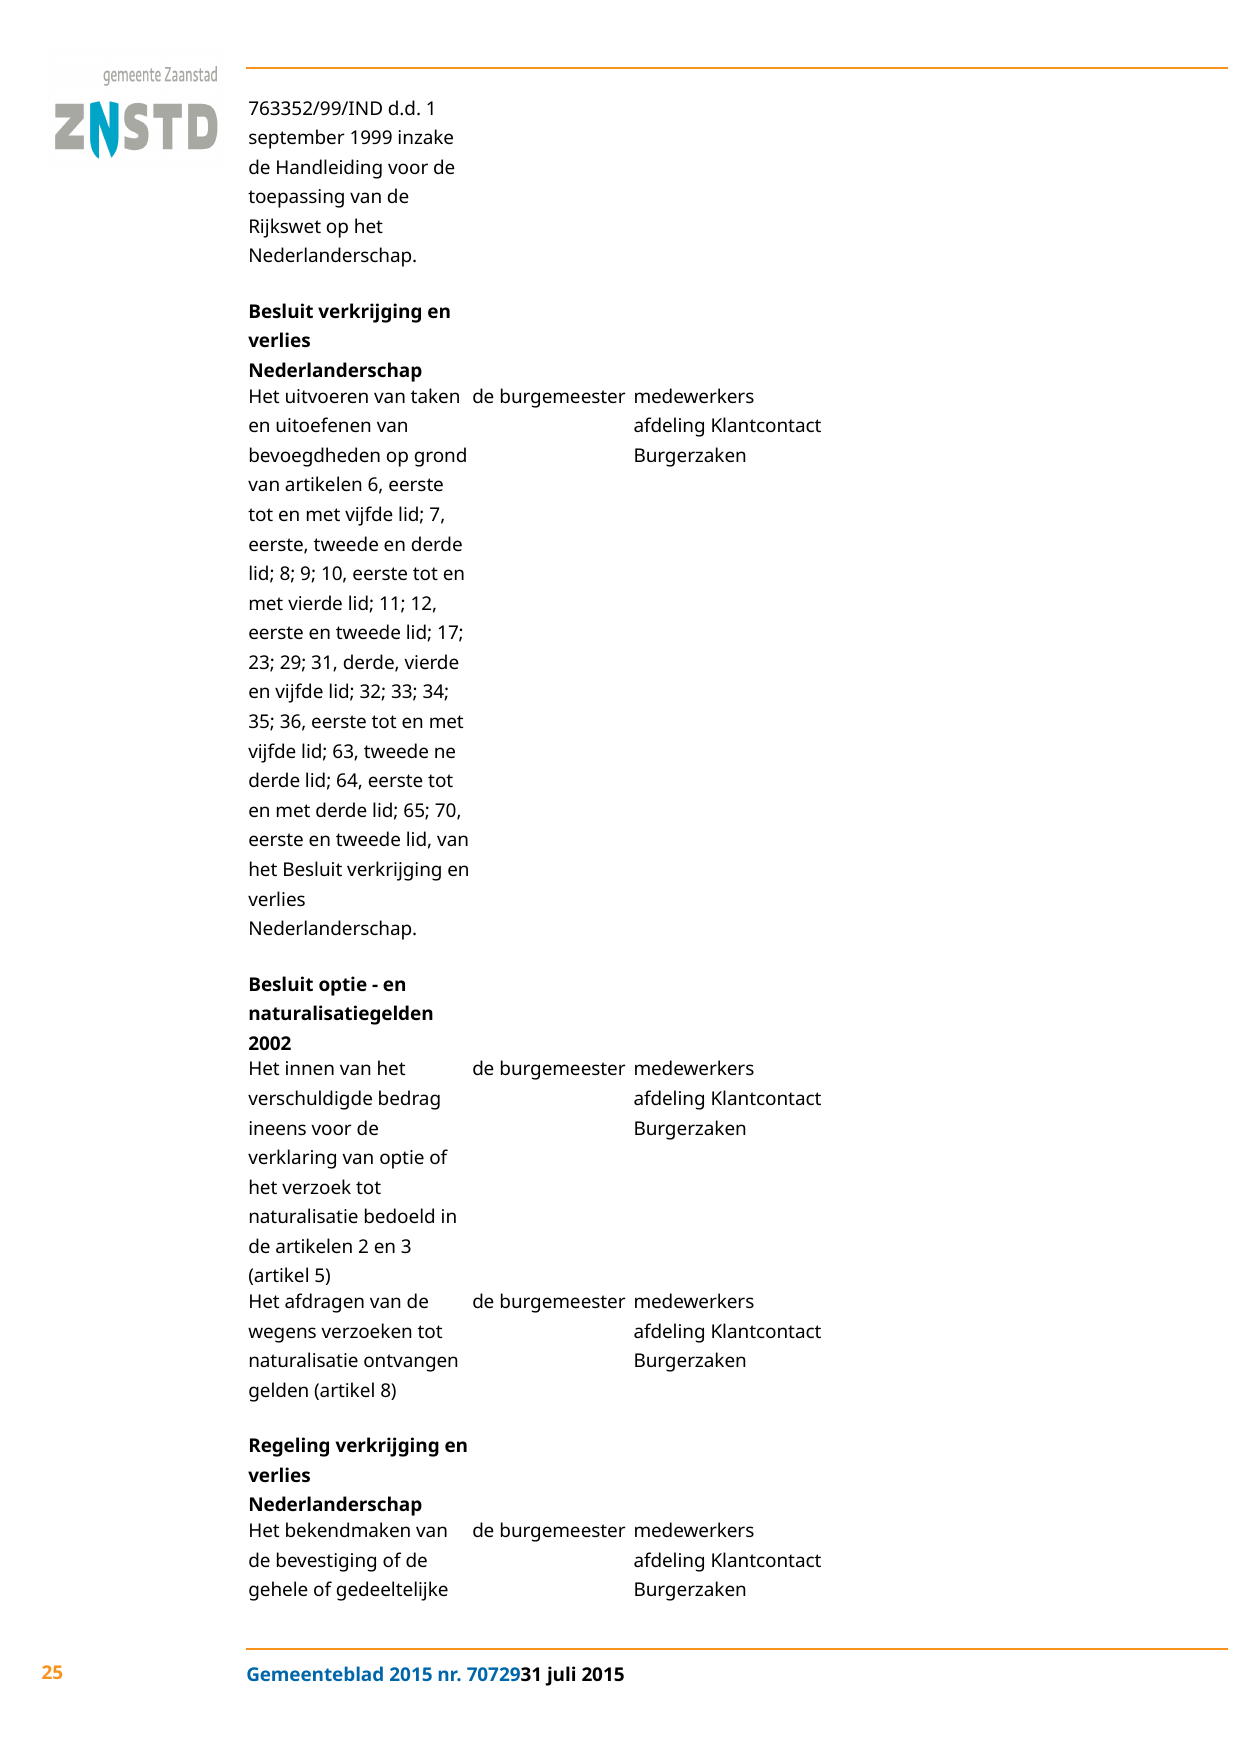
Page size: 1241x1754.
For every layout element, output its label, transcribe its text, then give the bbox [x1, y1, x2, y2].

table_cell [472, 269, 633, 383]
table_cell medewerkers afdeling Klantcontact Burgerzaken [633, 1056, 829, 1288]
table_cell [633, 1403, 829, 1517]
table_cell de burgemeester [472, 1056, 633, 1288]
picture [41, 47, 231, 172]
table_cell medewerkers afdeling Klantcontact Burgerzaken [633, 1289, 829, 1403]
table_cell medewerkers afdeling Klantcontact Burgerzaken [633, 383, 829, 941]
table_cell medewerkers afdeling Klantcontact Burgerzaken [633, 1518, 829, 1602]
table_cell Regeling verkrijging en verlies Nederlanderschap [248, 1403, 472, 1517]
table_cell Besluit optie - en naturalisatiegelden 2002 [248, 941, 472, 1056]
table_cell Het bekendmaken van de bevestiging of de gehele of gedeeltelijke [248, 1518, 472, 1602]
table_cell [472, 941, 633, 1056]
table_cell [633, 941, 829, 1056]
table_cell de burgemeester [472, 1289, 633, 1403]
table_cell 763352/99/IND d.d. 1 september 1999 inzake de Handleiding voor de toepassing van de Rijkswet op het Nederlanderschap. [248, 95, 472, 268]
table_cell de burgemeester [472, 1518, 633, 1602]
table_cell [633, 269, 829, 383]
table_cell [633, 95, 829, 268]
table_cell de burgemeester [472, 383, 633, 941]
table_cell [472, 95, 633, 268]
table_cell Het afdragen van de wegens verzoeken tot naturalisatie ontvangen gelden (artikel 8) [248, 1289, 472, 1403]
table_cell Besluit verkrijging en verlies Nederlanderschap [248, 269, 472, 383]
table_cell [472, 1403, 633, 1517]
table_cell Het uitvoeren van taken en uitoefenen van bevoegdheden op grond van artikelen 6, eerste tot en met vijfde lid; 7, eerste, tweede en derde lid; 8; 9; 10, eerste tot en met vierde lid; 11; 12, eerste en tweede lid; 17; 23; 29; 31, derde, vierde en vijfde lid; 32; 33; 34; 35; 36, eerste tot en met vijfde lid; 63, tweede ne derde lid; 64, eerste tot en met derde lid; 65; 70, eerste en tweede lid, van het Besluit verkrijging en verlies Nederlanderschap. [248, 383, 472, 941]
table_cell Het innen van het verschuldigde bedrag ineens voor de verklaring van optie of het verzoek tot naturalisatie bedoeld in de artikelen 2 en 3 (artikel 5) [248, 1056, 472, 1288]
